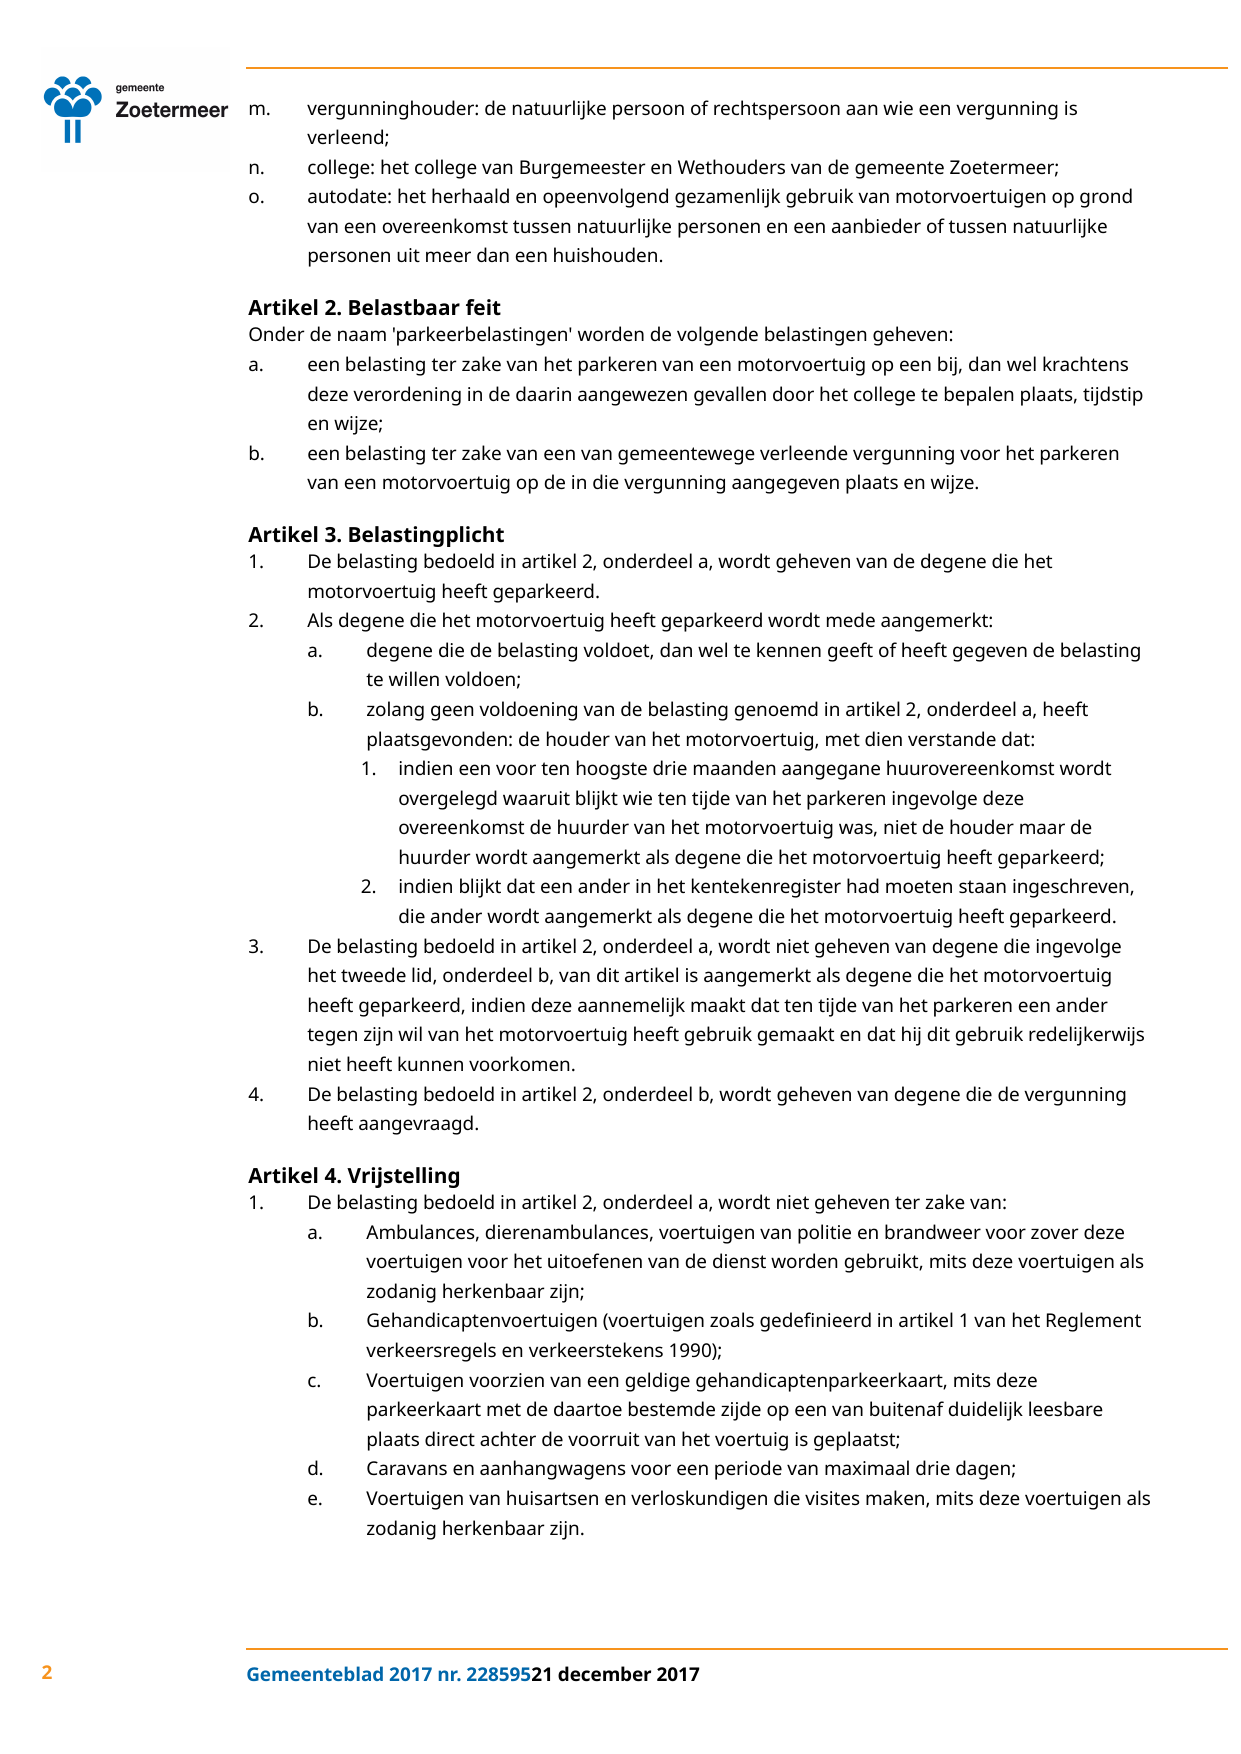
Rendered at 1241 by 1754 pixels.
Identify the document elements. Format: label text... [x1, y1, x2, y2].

list een belasting ter zake van het parkeren van een motorvoertuig op een bij, dan wel krachtens deze verordening in de daarin aangewezen gevallen door het college te bepalen plaats, tijdstip en wijze; [248, 351, 1152, 436]
list degene die de belasting voldoet, dan wel te kennen geeft of heeft gegeven de belasting te willen voldoen; [307, 637, 1152, 692]
list zolang geen voldoening van de belasting genoemd in artikel 2, onderdeel a, heeft plaatsgevonden: de houder van het motorvoertuig, met dien verstande dat: [307, 696, 1152, 752]
list indien een voor ten hoogste drie maanden aangegane huurovereenkomst wordt overgelegd waaruit blijkt wie ten tijde van het parkeren ingevolge deze overeenkomst de huurder van het motorvoertuig was, niet de houder maar de huurder wordt aangemerkt als degene die het motorvoertuig heeft geparkeerd; [361, 755, 1152, 870]
list De belasting bedoeld in artikel 2, onderdeel a, wordt niet geheven van degene die ingevolge het tweede lid, onderdeel b, van dit artikel is aangemerkt als degene die het motorvoertuig heeft geparkeerd, indien deze aannemelijk maakt dat ten tijde van het parkeren een ander tegen zijn wil van het motorvoertuig heeft gebruik gemaakt en dat hij dit gebruik redelijkerwijs niet heeft kunnen voorkomen. [248, 933, 1152, 1077]
list indien blijkt dat een ander in het kentekenregister had moeten staan ingeschreven, die ander wordt aangemerkt als degene die het motorvoertuig heeft geparkeerd. [361, 874, 1152, 929]
list college: het college van Burgemeester en Wethouders van de gemeente Zoetermeer; [248, 154, 1152, 180]
list Caravans en aanhangwagens voor een periode van maximaal drie dagen; [307, 1456, 1152, 1481]
text Onder de naam 'parkeerbelastingen' worden de volgende belastingen geheven: [248, 322, 1152, 347]
list Als degene die het motorvoertuig heeft geparkeerd wordt mede aangemerkt: [248, 607, 1152, 633]
list Ambulances, dierenambulances, voertuigen van politie en brandweer voor zover deze voertuigen voor het uitoefenen van de dienst worden gebruikt, mits deze voertuigen als zodanig herkenbaar zijn; [307, 1219, 1152, 1304]
picture [41, 47, 231, 172]
list De belasting bedoeld in artikel 2, onderdeel b, wordt geheven van degene die de vergunning heeft aangevraagd. [248, 1081, 1152, 1136]
list Gehandicaptenvoertuigen (voertuigen zoals gedefinieerd in artikel 1 van het Reglement verkeersregels en verkeerstekens 1990); [307, 1308, 1152, 1363]
list vergunninghouder: de natuurlijke persoon of rechtspersoon aan wie een vergunning is verleend; [248, 95, 1152, 150]
text Artikel 2. Belastbaar feit [248, 293, 1152, 322]
list De belasting bedoeld in artikel 2, onderdeel a, wordt geheven van de degene die het motorvoertuig heeft geparkeerd. [248, 548, 1152, 604]
list Voertuigen van huisartsen en verloskundigen die visites maken, mits deze voertuigen als zodanig herkenbaar zijn. [307, 1485, 1152, 1540]
list autodate: het herhaald en opeenvolgend gezamenlijk gebruik van motorvoertuigen op grond van een overeenkomst tussen natuurlijke personen en een aanbieder of tussen natuurlijke personen uit meer dan een huishouden. [248, 183, 1152, 268]
list een belasting ter zake van een van gemeentewege verleende vergunning voor het parkeren van een motorvoertuig op de in die vergunning aangegeven plaats en wijze. [248, 440, 1152, 495]
list De belasting bedoeld in artikel 2, onderdeel a, wordt niet geheven ter zake van: [248, 1189, 1152, 1215]
text Artikel 3. Belastingplicht [248, 520, 1152, 548]
list Voertuigen voorzien van een geldige gehandicaptenparkeerkaart, mits deze parkeerkaart met de daartoe bestemde zijde op een van buitenaf duidelijk leesbare plaats direct achter de voorruit van het voertuig is geplaatst; [307, 1367, 1152, 1452]
text Artikel 4. Vrijstelling [248, 1161, 1152, 1189]
